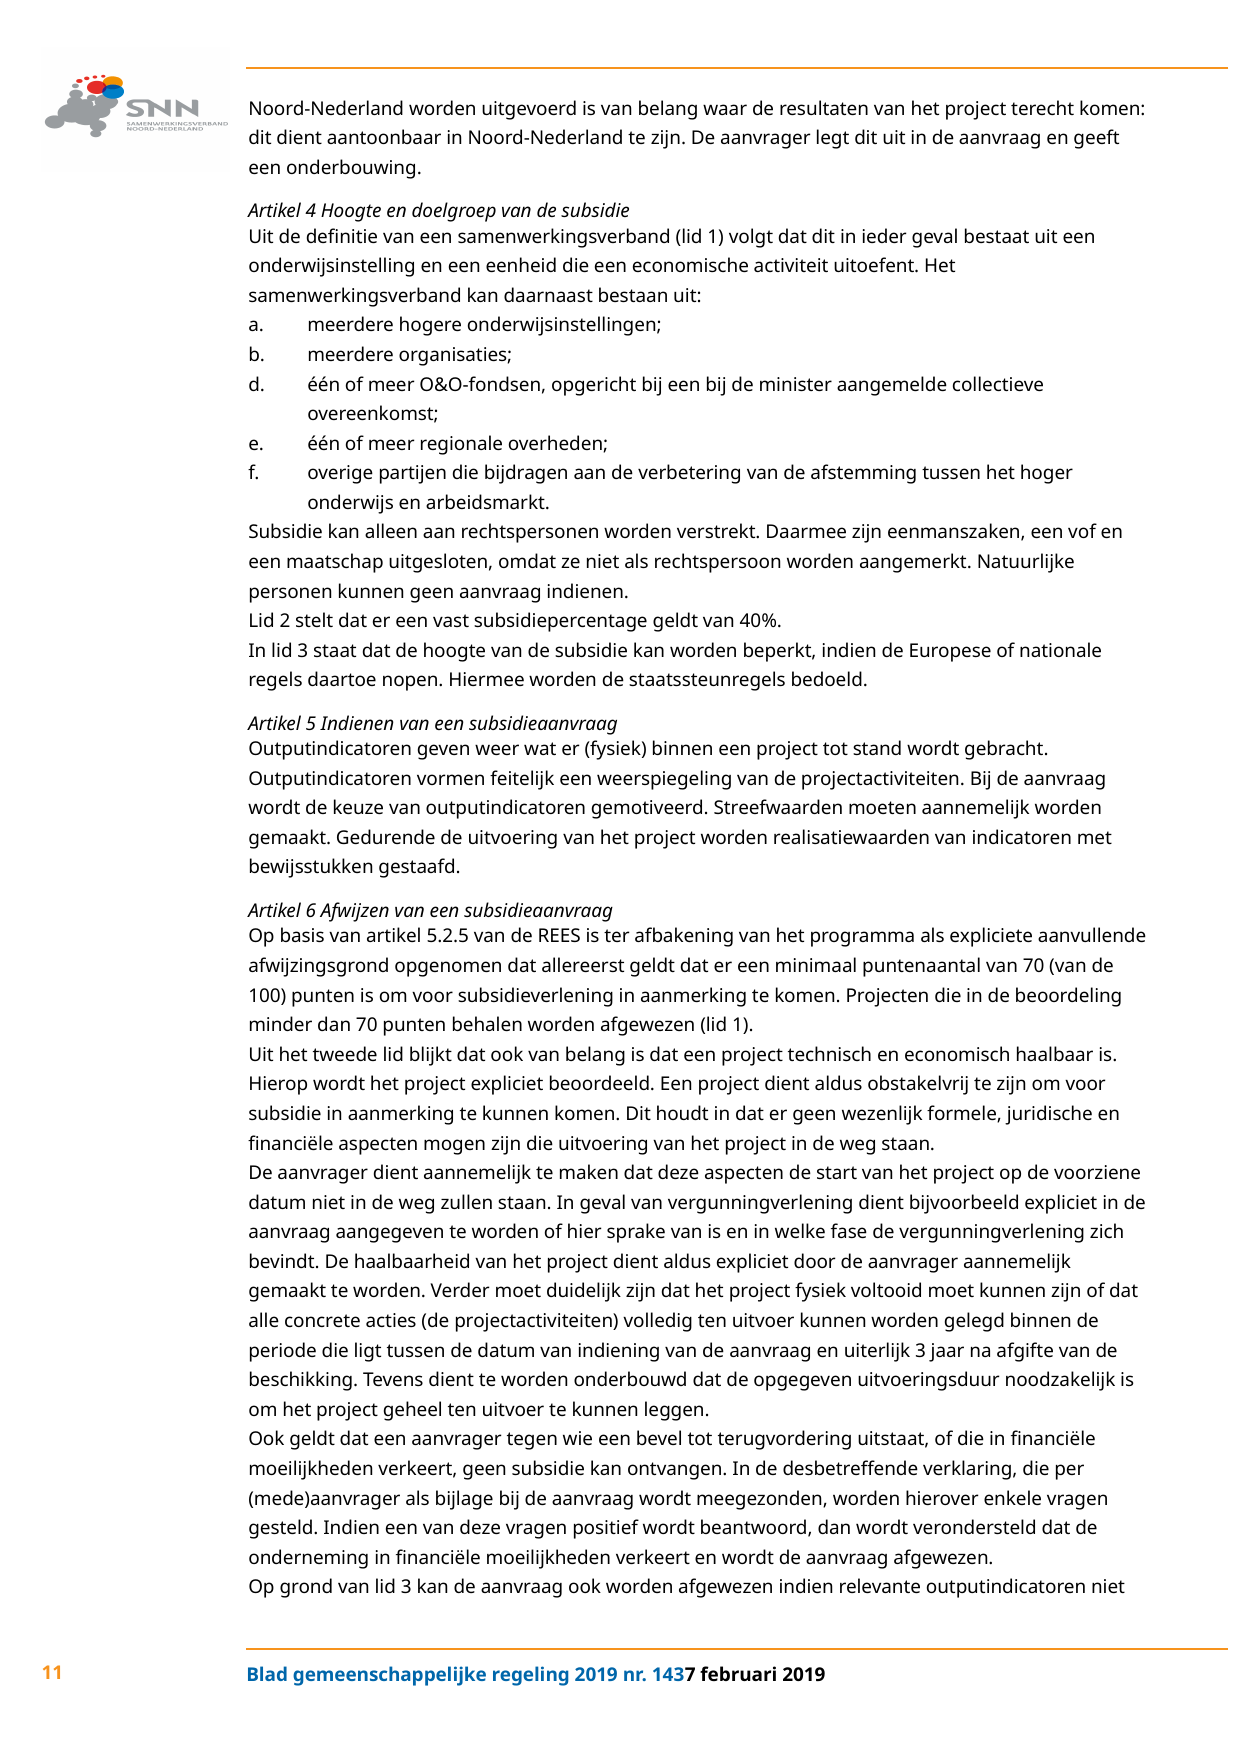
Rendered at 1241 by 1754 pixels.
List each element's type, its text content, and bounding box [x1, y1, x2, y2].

list meerdere hogere onderwijsinstellingen; [248, 312, 1152, 337]
text Artikel 5 Indienen van een subsidieaanvraag [248, 710, 1152, 735]
text Ook geldt dat een aanvrager tegen wie een bevel tot terugvordering uitstaat, of die in financiële moeilijkheden verkeert, geen subsidie kan ontvangen. In de desbetreffende verklaring, die per (mede)aanvrager als bijlage bij de aanvraag wordt meegezonden, worden hierover enkele vragen gesteld. Indien een van deze vragen positief wordt beantwoord, dan wordt verondersteld dat de onderneming in financiële moeilijkheden verkeert en wordt de aanvraag afgewezen. [248, 1426, 1152, 1569]
text Artikel 6 Afwijzen van een subsidieaanvraag [248, 897, 1152, 923]
text Op grond van lid 3 kan de aanvraag ook worden afgewezen indien relevante outputindicatoren niet [248, 1573, 1152, 1599]
text In lid 3 staat dat de hoogte van de subsidie kan worden beperkt, indien de Europese of nationale regels daartoe nopen. Hiermee worden de staatssteunregels bedoeld. [248, 637, 1152, 692]
text Uit het tweede lid blijkt dat ook van belang is dat een project technisch en economisch haalbaar is. Hierop wordt het project expliciet beoordeeld. Een project dient aldus obstakelvrij te zijn om voor subsidie in aanmerking te kunnen komen. Dit houdt in dat er geen wezenlijk formele, juridische en financiële aspecten mogen zijn die uitvoering van het project in de weg staan. [248, 1041, 1152, 1155]
text Subsidie kan alleen aan rechtspersonen worden verstrekt. Daarmee zijn eenmanszaken, een vof en een maatschap uitgesloten, omdat ze niet als rechtspersoon worden aangemerkt. Natuurlijke personen kunnen geen aanvraag indienen. [248, 519, 1152, 603]
picture [41, 47, 231, 172]
text Op basis van artikel 5.2.5 van de REES is ter afbakening van het programma als expliciete aanvullende afwijzingsgrond opgenomen dat allereerst geldt dat er een minimaal puntenaantal van 70 (van de 100) punten is om voor subsidieverlening in aanmerking te komen. Projecten die in de beoordeling minder dan 70 punten behalen worden afgewezen (lid 1). [248, 923, 1152, 1037]
list meerdere organisaties; [248, 341, 1152, 367]
text De aanvrager dient aannemelijk te maken dat deze aspecten de start van het project op de voorziene datum niet in de weg zullen staan. In geval van vergunningverlening dient bijvoorbeeld expliciet in de aanvraag aangegeven te worden of hier sprake van is en in welke fase de vergunningverlening zich bevindt. De haalbaarheid van het project dient aldus expliciet door de aanvrager aannemelijk gemaakt te worden. Verder moet duidelijk zijn dat het project fysiek voltooid moet kunnen zijn of dat alle concrete acties (de projectactiviteiten) volledig ten uitvoer kunnen worden gelegd binnen de periode die ligt tussen de datum van indiening van de aanvraag en uiterlijk 3 jaar na afgifte van de beschikking. Tevens dient te worden onderbouwd dat de opgegeven uitvoeringsduur noodzakelijk is om het project geheel ten uitvoer te kunnen leggen. [248, 1159, 1152, 1422]
text Artikel 4 Hoogte en doelgroep van de subsidie [248, 197, 1152, 223]
list één of meer O&O-fondsen, opgericht bij een bij de minister aangemelde collectieve overeenkomst; [248, 371, 1152, 426]
list overige partijen die bijdragen aan de verbetering van de afstemming tussen het hoger onderwijs en arbeidsmarkt. [248, 459, 1152, 515]
text Outputindicatoren geven weer wat er (fysiek) binnen een project tot stand wordt gebracht. Outputindicatoren vormen feitelijk een weerspiegeling van de projectactiviteiten. Bij de aanvraag wordt de keuze van outputindicatoren gemotiveerd. Streefwaarden moeten aannemelijk worden gemaakt. Gedurende de uitvoering van het project worden realisatiewaarden van indicatoren met bewijsstukken gestaafd. [248, 735, 1152, 879]
text Lid 2 stelt dat er een vast subsidiepercentage geldt van 40%. [248, 607, 1152, 633]
text Noord-Nederland worden uitgevoerd is van belang waar de resultaten van het project terecht komen: dit dient aantoonbaar in Noord-Nederland te zijn. De aanvrager legt dit uit in de aanvraag en geeft een onderbouwing. [248, 95, 1152, 180]
text Uit de definitie van een samenwerkingsverband (lid 1) volgt dat dit in ieder geval bestaat uit een onderwijsinstelling en een eenheid die een economische activiteit uitoefent. Het samenwerkingsverband kan daarnaast bestaan uit: [248, 223, 1152, 308]
list één of meer regionale overheden; [248, 430, 1152, 456]
